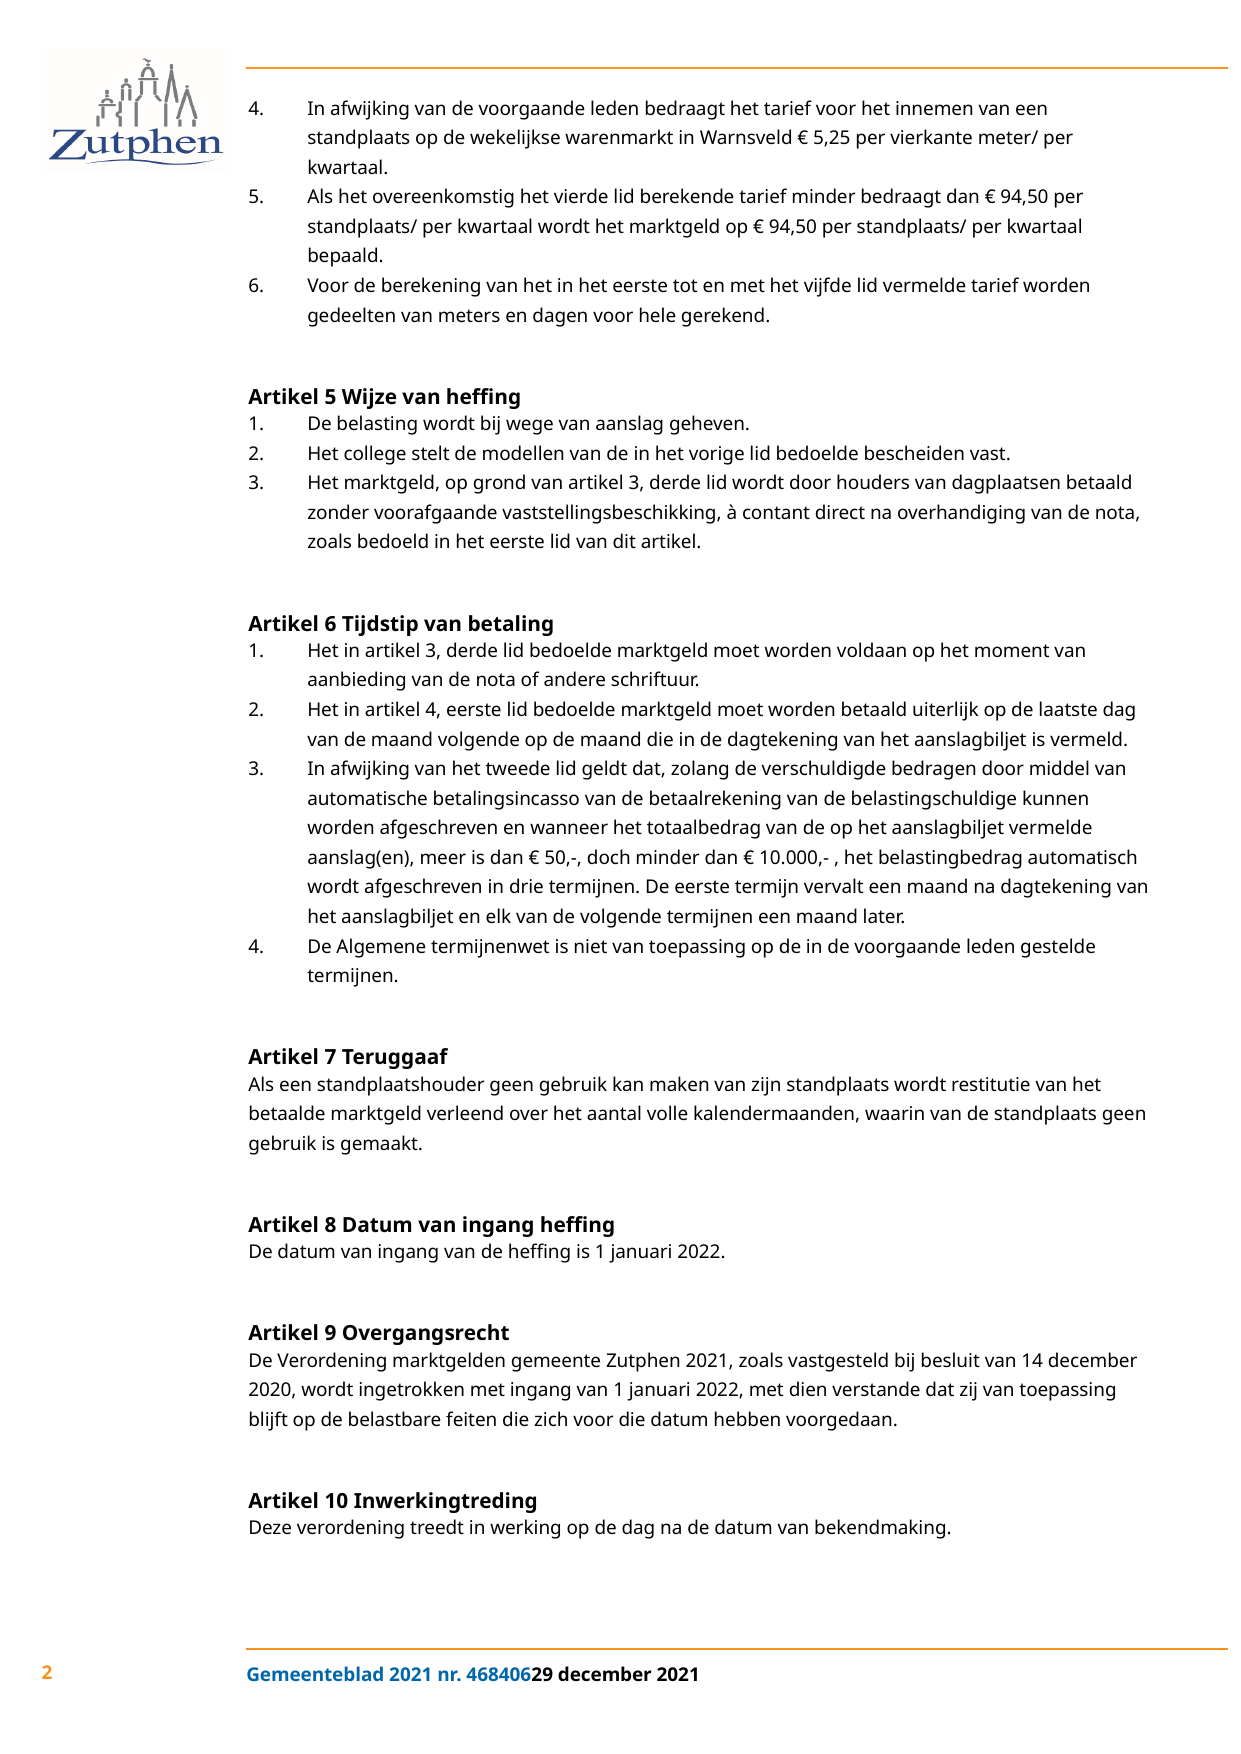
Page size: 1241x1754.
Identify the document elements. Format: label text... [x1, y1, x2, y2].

list De Algemene termijnenwet is niet van toepassing op de in de voorgaande leden gestelde termijnen. [248, 933, 1152, 988]
text Artikel 5 Wijze van heffing [248, 382, 1152, 410]
text Artikel 7 Teruggaaf [248, 1042, 1152, 1071]
list De belasting wordt bij wege van aanslag geheven. [248, 410, 1152, 436]
text Artikel 10 Inwerkingtreding [248, 1486, 1152, 1514]
text Artikel 9 Overgangsrecht [248, 1318, 1152, 1347]
list Het college stelt de modellen van de in het vorige lid bedoelde bescheiden vast. [248, 440, 1152, 466]
list Het in artikel 3, derde lid bedoelde marktgeld moet worden voldaan op het moment van aanbieding van de nota of andere schriftuur. [248, 637, 1152, 692]
text Deze verordening treedt in werking op de dag na de datum van bekendmaking. [248, 1514, 1152, 1540]
list In afwijking van de voorgaande leden bedraagt het tarief voor het innemen van een standplaats op de wekelijkse warenmarkt in Warnsveld € 5,25 per vierkante meter/ per kwartaal. [248, 95, 1152, 180]
list Voor de berekening van het in het eerste tot en met het vijfde lid vermelde tarief worden gedeelten van meters en dagen voor hele gerekend. [248, 272, 1152, 328]
picture [41, 47, 231, 172]
text Artikel 6 Tijdstip van betaling [248, 609, 1152, 637]
list Het in artikel 4, eerste lid bedoelde marktgeld moet worden betaald uiterlijk op de laatste dag van de maand volgende op de maand die in de dagtekening van het aanslagbiljet is vermeld. [248, 696, 1152, 752]
list Het marktgeld, op grond van artikel 3, derde lid wordt door houders van dagplaatsen betaald zonder voorafgaande vaststellingsbeschikking, à contant direct na overhandiging van de nota, zoals bedoeld in het eerste lid van dit artikel. [248, 469, 1152, 554]
text Als een standplaatshouder geen gebruik kan maken van zijn standplaats wordt restitutie van het betaalde marktgeld verleend over het aantal volle kalendermaanden, waarin van de standplaats geen gebruik is gemaakt. [248, 1071, 1152, 1156]
text De Verordening marktgelden gemeente Zutphen 2021, zoals vastgesteld bij besluit van 14 december 2020, wordt ingetrokken met ingang van 1 januari 2022, met dien verstande dat zij van toepassing blijft op de belastbare feiten die zich voor die datum hebben voorgedaan. [248, 1347, 1152, 1432]
list Als het overeenkomstig het vierde lid berekende tarief minder bedraagt dan € 94,50 per standplaats/ per kwartaal wordt het marktgeld op € 94,50 per standplaats/ per kwartaal bepaald. [248, 183, 1152, 268]
list In afwijking van het tweede lid geldt dat, zolang de verschuldigde bedragen door middel van automatische betalingsincasso van de betaalrekening van de belastingschuldige kunnen worden afgeschreven en wanneer het totaalbedrag van de op het aanslagbiljet vermelde aanslag(en), meer is dan € 50,-, doch minder dan € 10.000,- , het belastingbedrag automatisch wordt afgeschreven in drie termijnen. De eerste termijn vervalt een maand na dagtekening van het aanslagbiljet en elk van de volgende termijnen een maand later. [248, 755, 1152, 929]
text De datum van ingang van de heffing is 1 januari 2022. [248, 1238, 1152, 1264]
text Artikel 8 Datum van ingang heffing [248, 1210, 1152, 1238]
